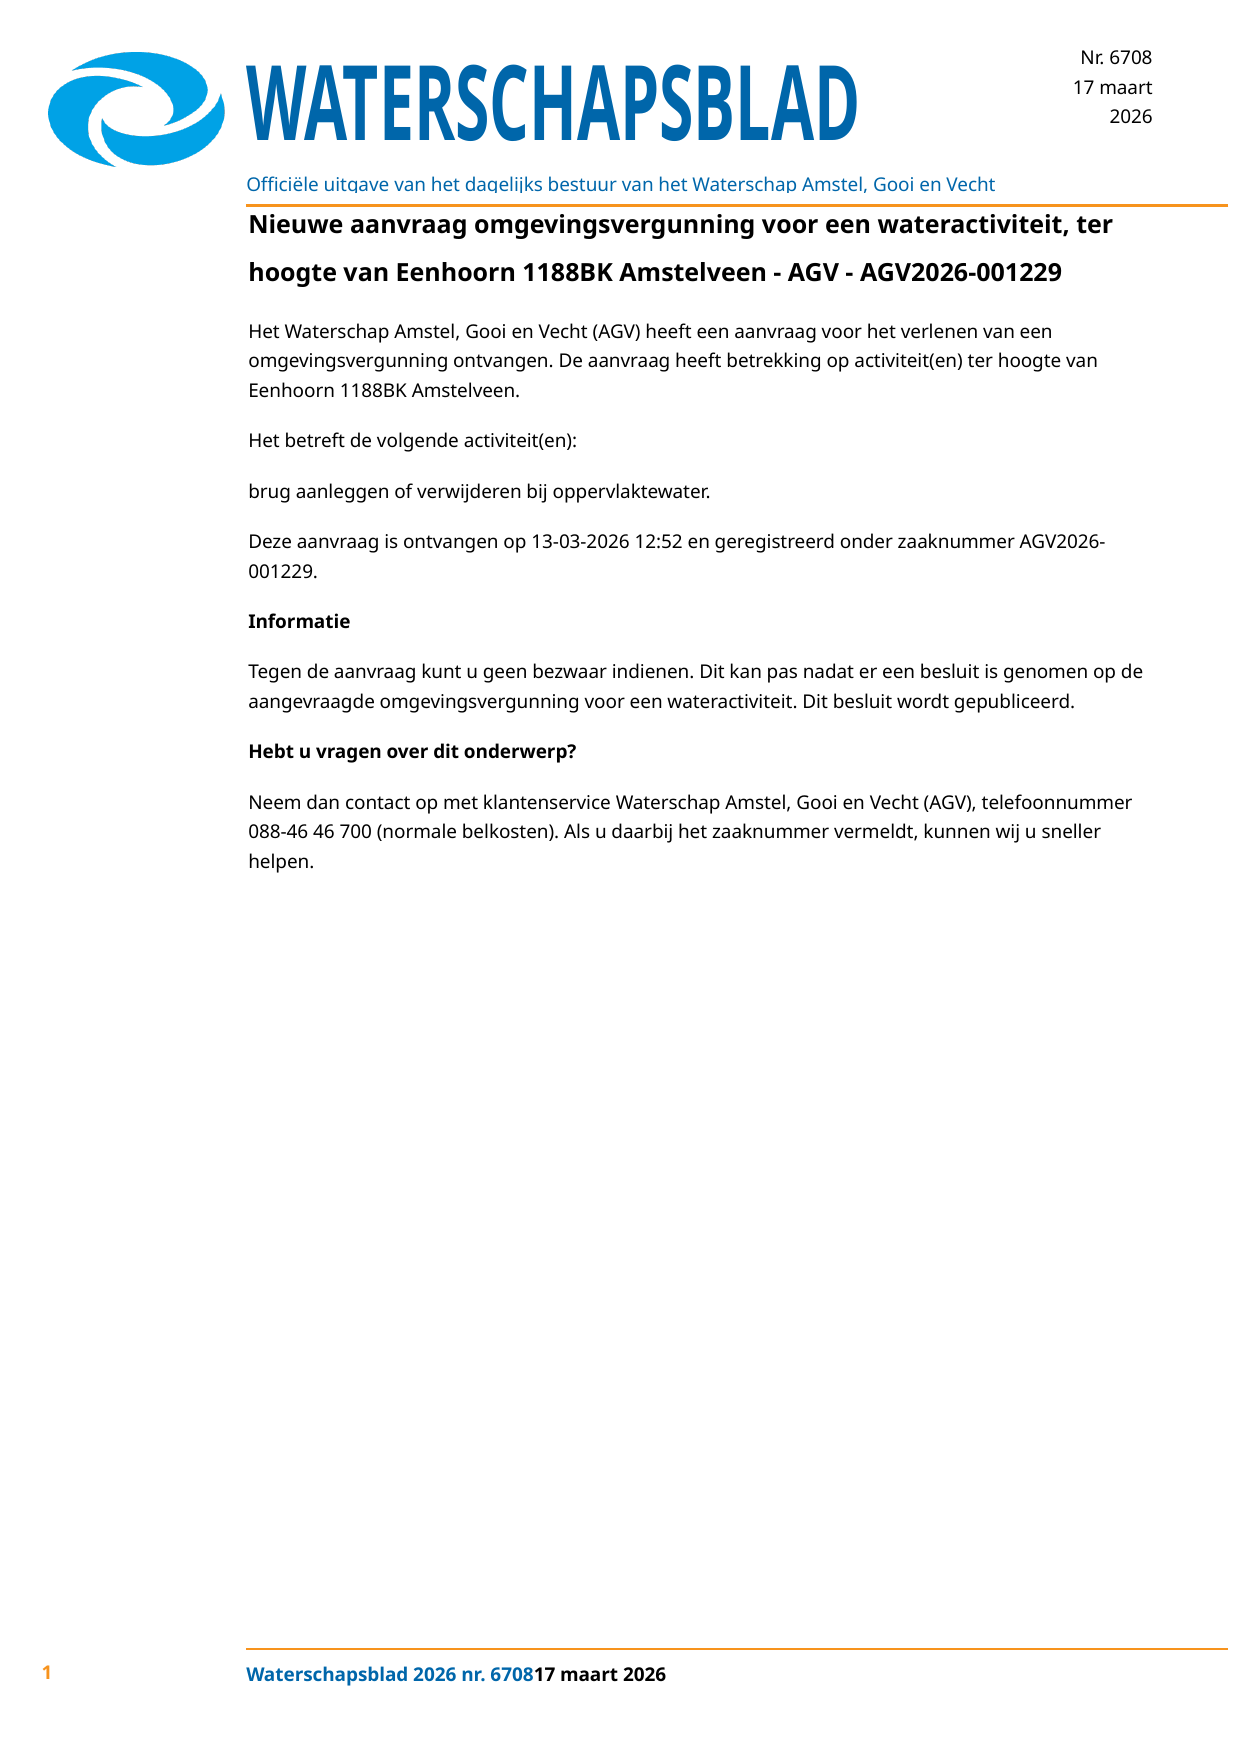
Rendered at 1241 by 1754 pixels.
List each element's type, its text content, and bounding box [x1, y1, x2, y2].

text Informatie [248, 608, 1152, 634]
picture [41, 47, 231, 172]
text Het Waterschap Amstel, Gooi en Vecht (AGV) heeft een aanvraag voor het verlenen van een omgevingsvergunning ontvangen. De aanvraag heeft betrekking op activiteit(en) ter hoogte van Eenhoorn 1188BK Amstelveen. [248, 318, 1152, 403]
text Het betreft de volgende activiteit(en): [248, 427, 1152, 453]
text Nieuwe aanvraag omgevingsvergunning voor een wateractiviteit, ter hoogte van Eenhoorn 1188BK Amstelveen - AGV - AGV2026-001229 [248, 207, 1152, 288]
text Tegen de aanvraag kunt u geen bezwaar indienen. Dit kan pas nadat er een besluit is genomen op de aangevraagde omgevingsvergunning voor een wateractiviteit. Dit besluit wordt gepubliceerd. [248, 659, 1152, 714]
text Deze aanvraag is ontvangen op 13-03-2026 12:52 en geregistreerd onder zaaknummer AGV2026-001229. [248, 528, 1152, 584]
text brug aanleggen of verwijderen bij oppervlaktewater. [248, 478, 1152, 504]
text Hebt u vragen over dit onderwerp? [248, 739, 1152, 764]
text Neem dan contact op met klantenservice Waterschap Amstel, Gooi en Vecht (AGV), telefoonnummer 088-46 46 700 (normale belkosten). Als u daarbij het zaaknummer vermeldt, kunnen wij u sneller helpen. [248, 789, 1152, 874]
